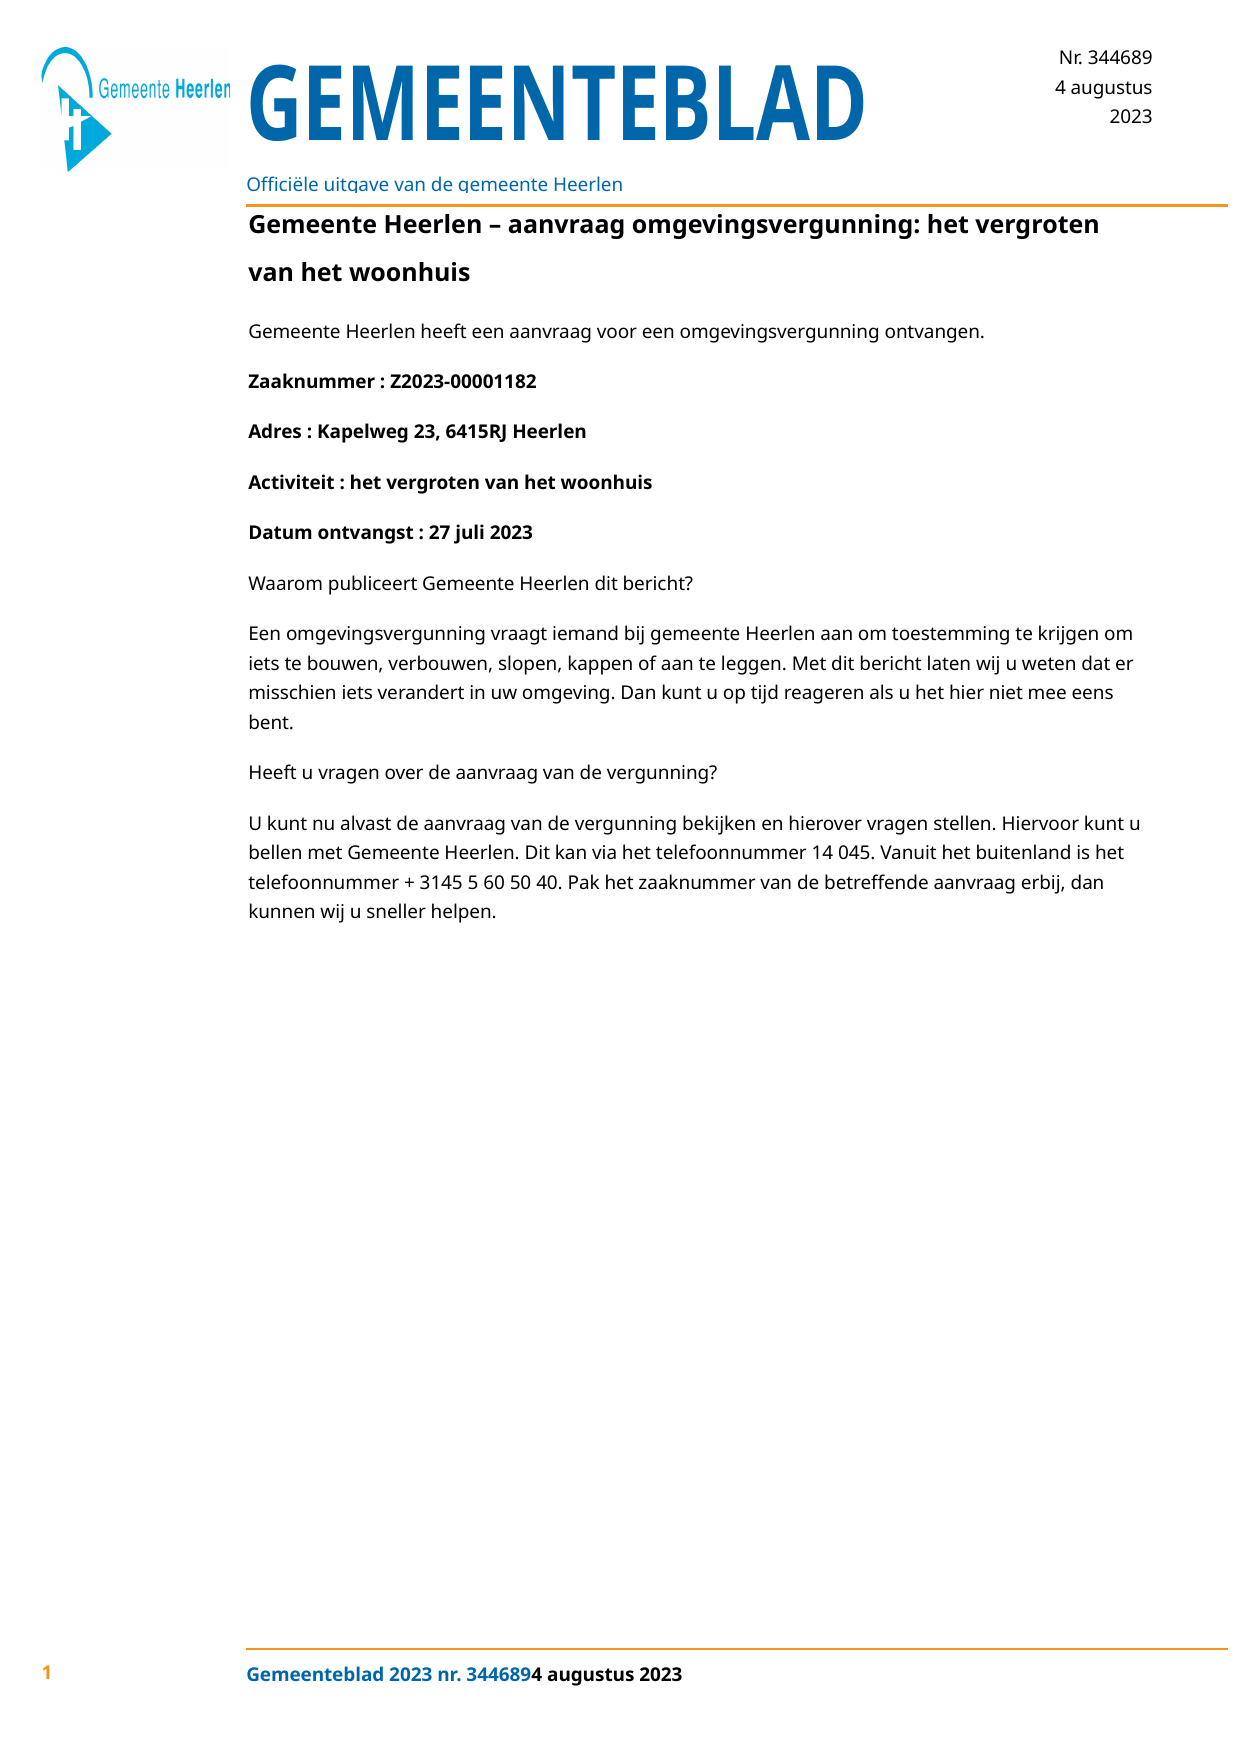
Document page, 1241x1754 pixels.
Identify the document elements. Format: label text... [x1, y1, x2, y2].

text Adres : Kapelweg 23, 6415RJ Heerlen [248, 419, 1152, 444]
text Gemeente Heerlen – aanvraag omgevingsvergunning: het vergroten van het woonhuis [248, 207, 1152, 288]
text Zaaknummer : Z2023-00001182 [248, 368, 1152, 394]
picture [41, 47, 59, 70]
text U kunt nu alvast de aanvraag van de vergunning bekijken en hierover vragen stellen. Hiervoor kunt u bellen met Gemeente Heerlen. Dit kan via het telefoonnummer 14 045. Vanuit het buitenland is het telefoonnummer + 3145 5 60 50 40. Pak het zaaknummer van de betreffende aanvraag erbij, dan kunnen wij u sneller helpen. [248, 810, 1152, 924]
picture [41, 47, 231, 172]
text Een omgevingsvergunning vraagt iemand bij gemeente Heerlen aan om toestemming te krijgen om iets te bouwen, verbouwen, slopen, kappen of aan te leggen. Met dit bericht laten wij u weten dat er misschien iets verandert in uw omgeving. Dan kunt u op tijd reageren als u het hier niet mee eens bent. [248, 620, 1152, 735]
text Waarom publiceert Gemeente Heerlen dit bericht? [248, 570, 1152, 596]
text Heeft u vragen over de aanvraag van de vergunning? [248, 759, 1152, 785]
text Gemeente Heerlen heeft een aanvraag voor een omgevingsvergunning ontvangen. [248, 318, 1152, 344]
text Activiteit : het vergroten van het woonhuis [248, 469, 1152, 495]
text Datum ontvangst : 27 juli 2023 [248, 519, 1152, 545]
